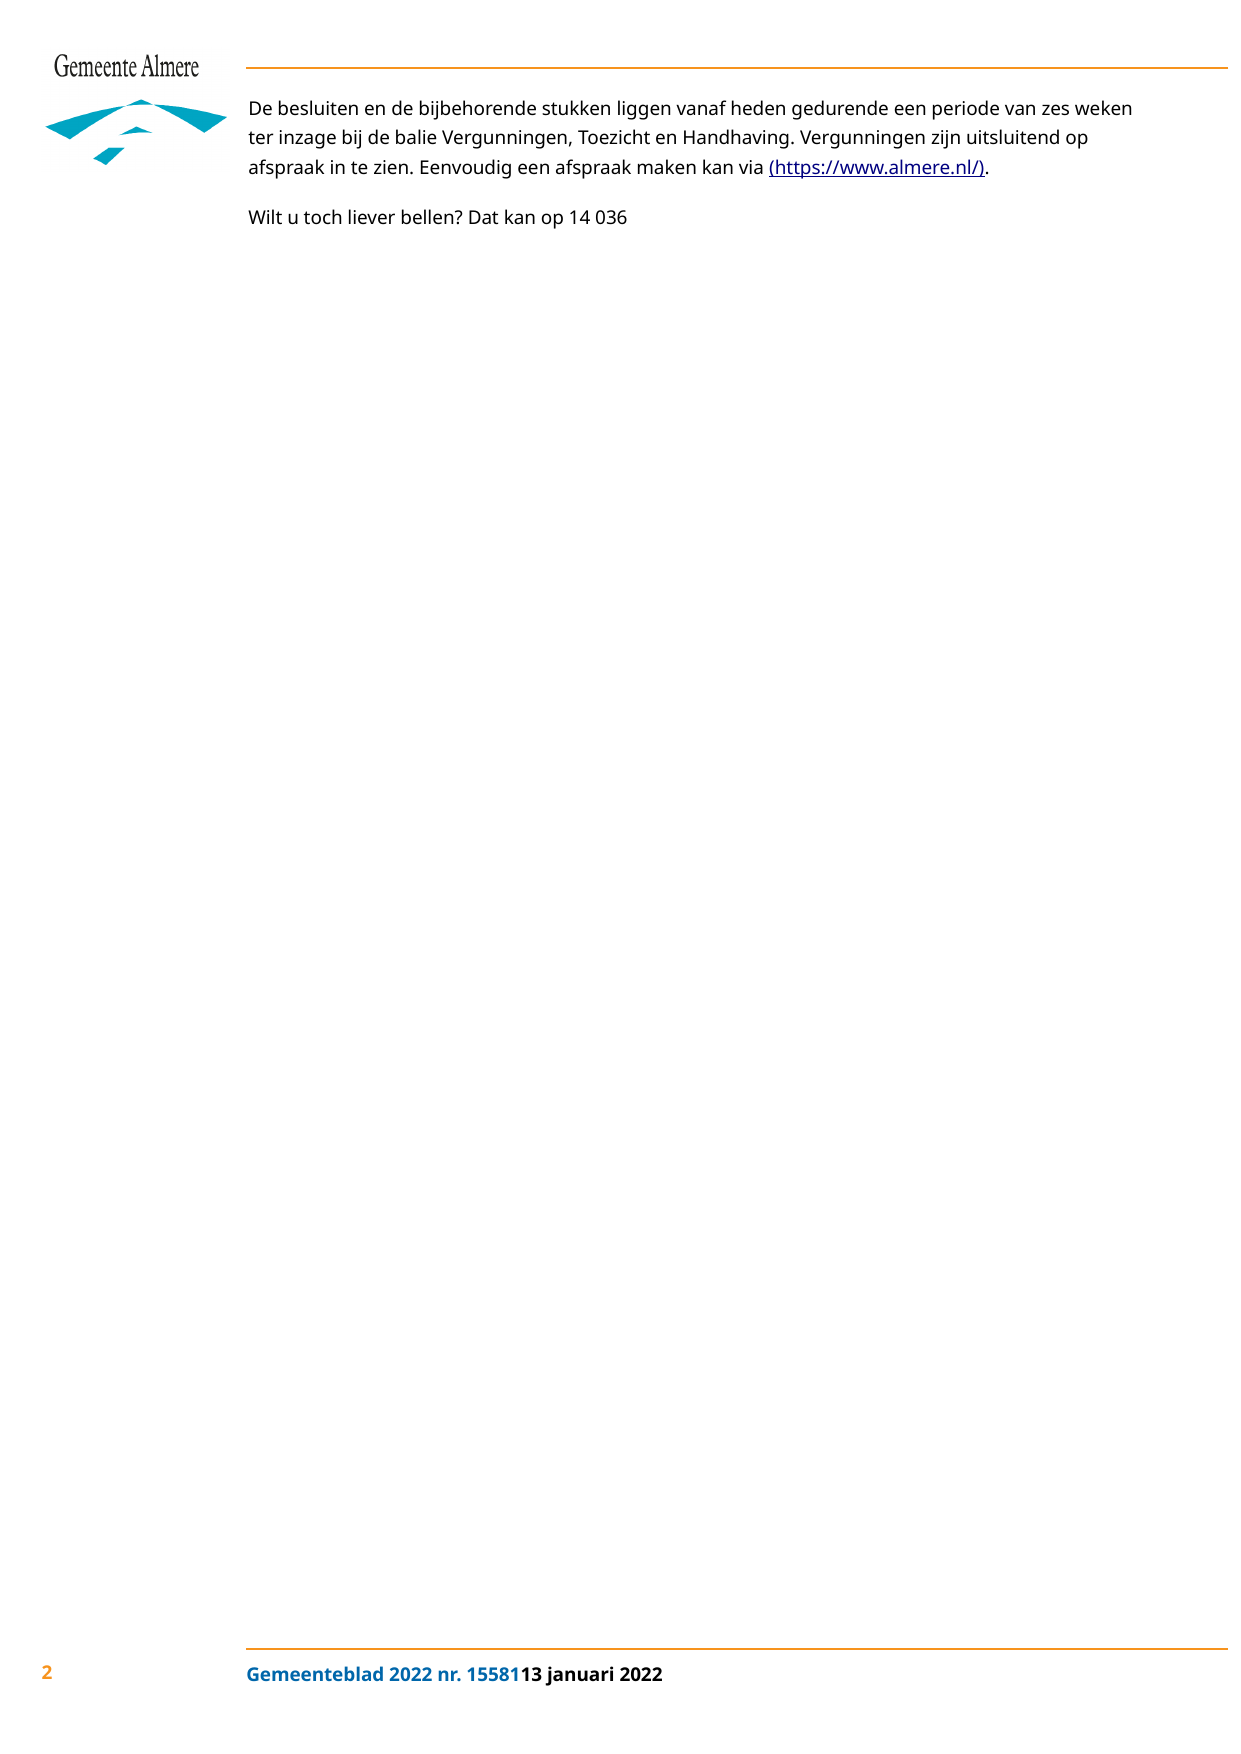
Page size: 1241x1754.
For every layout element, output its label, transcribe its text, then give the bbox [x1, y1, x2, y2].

text Wilt u toch liever bellen? Dat kan op 14 036 [248, 204, 1152, 230]
picture [41, 47, 231, 172]
text De besluiten en de bijbehorende stukken liggen vanaf heden gedurende een periode van zes weken ter inzage bij de balie Vergunningen, Toezicht en Handhaving. Vergunningen zijn uitsluitend op afspraak in te zien. Eenvoudig een afspraak maken kan via (https://www.almere.nl/). [248, 95, 1152, 180]
